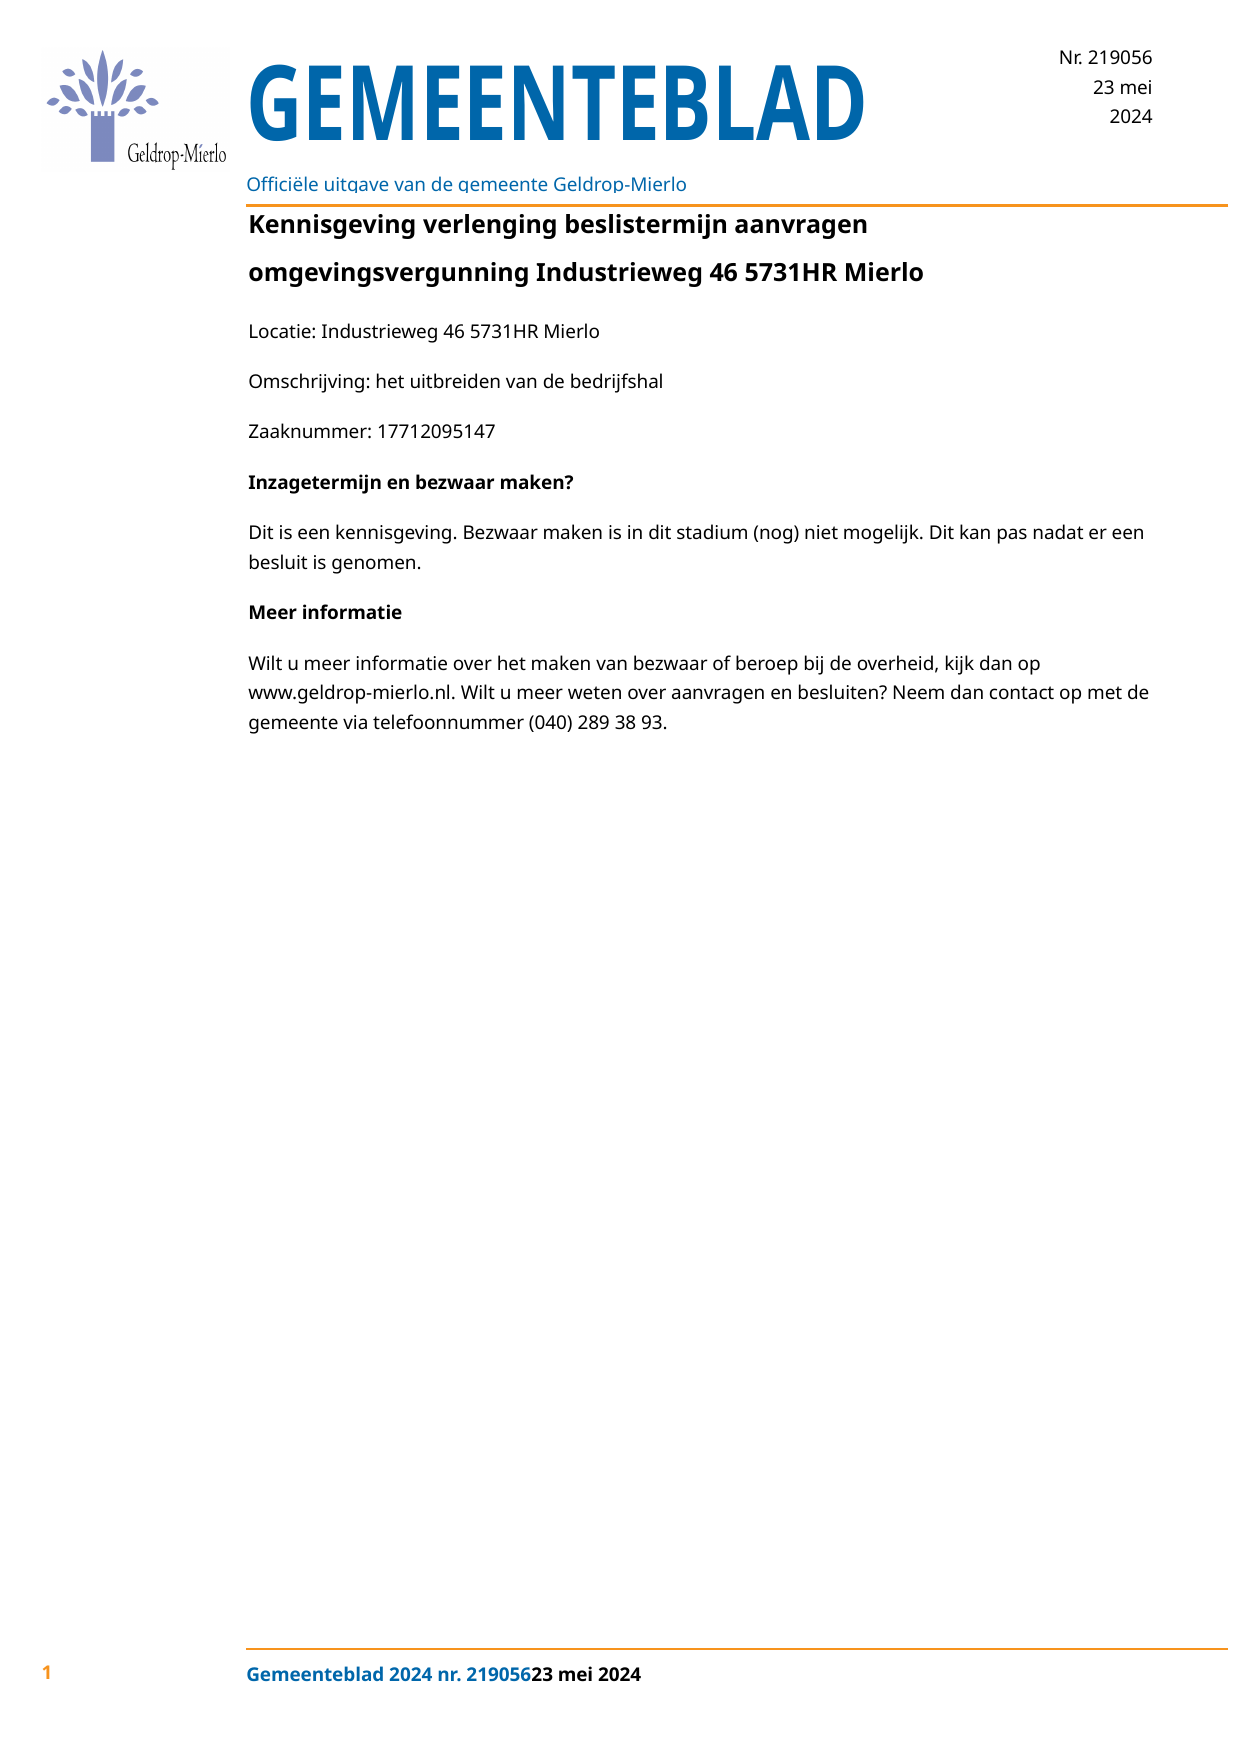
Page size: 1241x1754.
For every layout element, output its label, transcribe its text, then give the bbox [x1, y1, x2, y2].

picture [41, 47, 231, 172]
text Omschrijving: het uitbreiden van de bedrijfshal [248, 368, 1152, 394]
text Meer informatie [248, 599, 1152, 625]
text Dit is een kennisgeving. Bezwaar maken is in dit stadium (nog) niet mogelijk. Dit kan pas nadat er een besluit is genomen. [248, 519, 1152, 575]
text Zaaknummer: 17712095147 [248, 419, 1152, 444]
text Inzagetermijn en bezwaar maken? [248, 469, 1152, 495]
text Locatie: Industrieweg 46 5731HR Mierlo [248, 318, 1152, 344]
text Kennisgeving verlenging beslistermijn aanvragen omgevingsvergunning Industrieweg 46 5731HR Mierlo [248, 207, 1152, 288]
text Wilt u meer informatie over het maken van bezwaar of beroep bij de overheid, kijk dan op www.geldrop-mierlo.nl. Wilt u meer weten over aanvragen en besluiten? Neem dan contact op met de gemeente via telefoonnummer (040) 289 38 93. [248, 650, 1152, 735]
